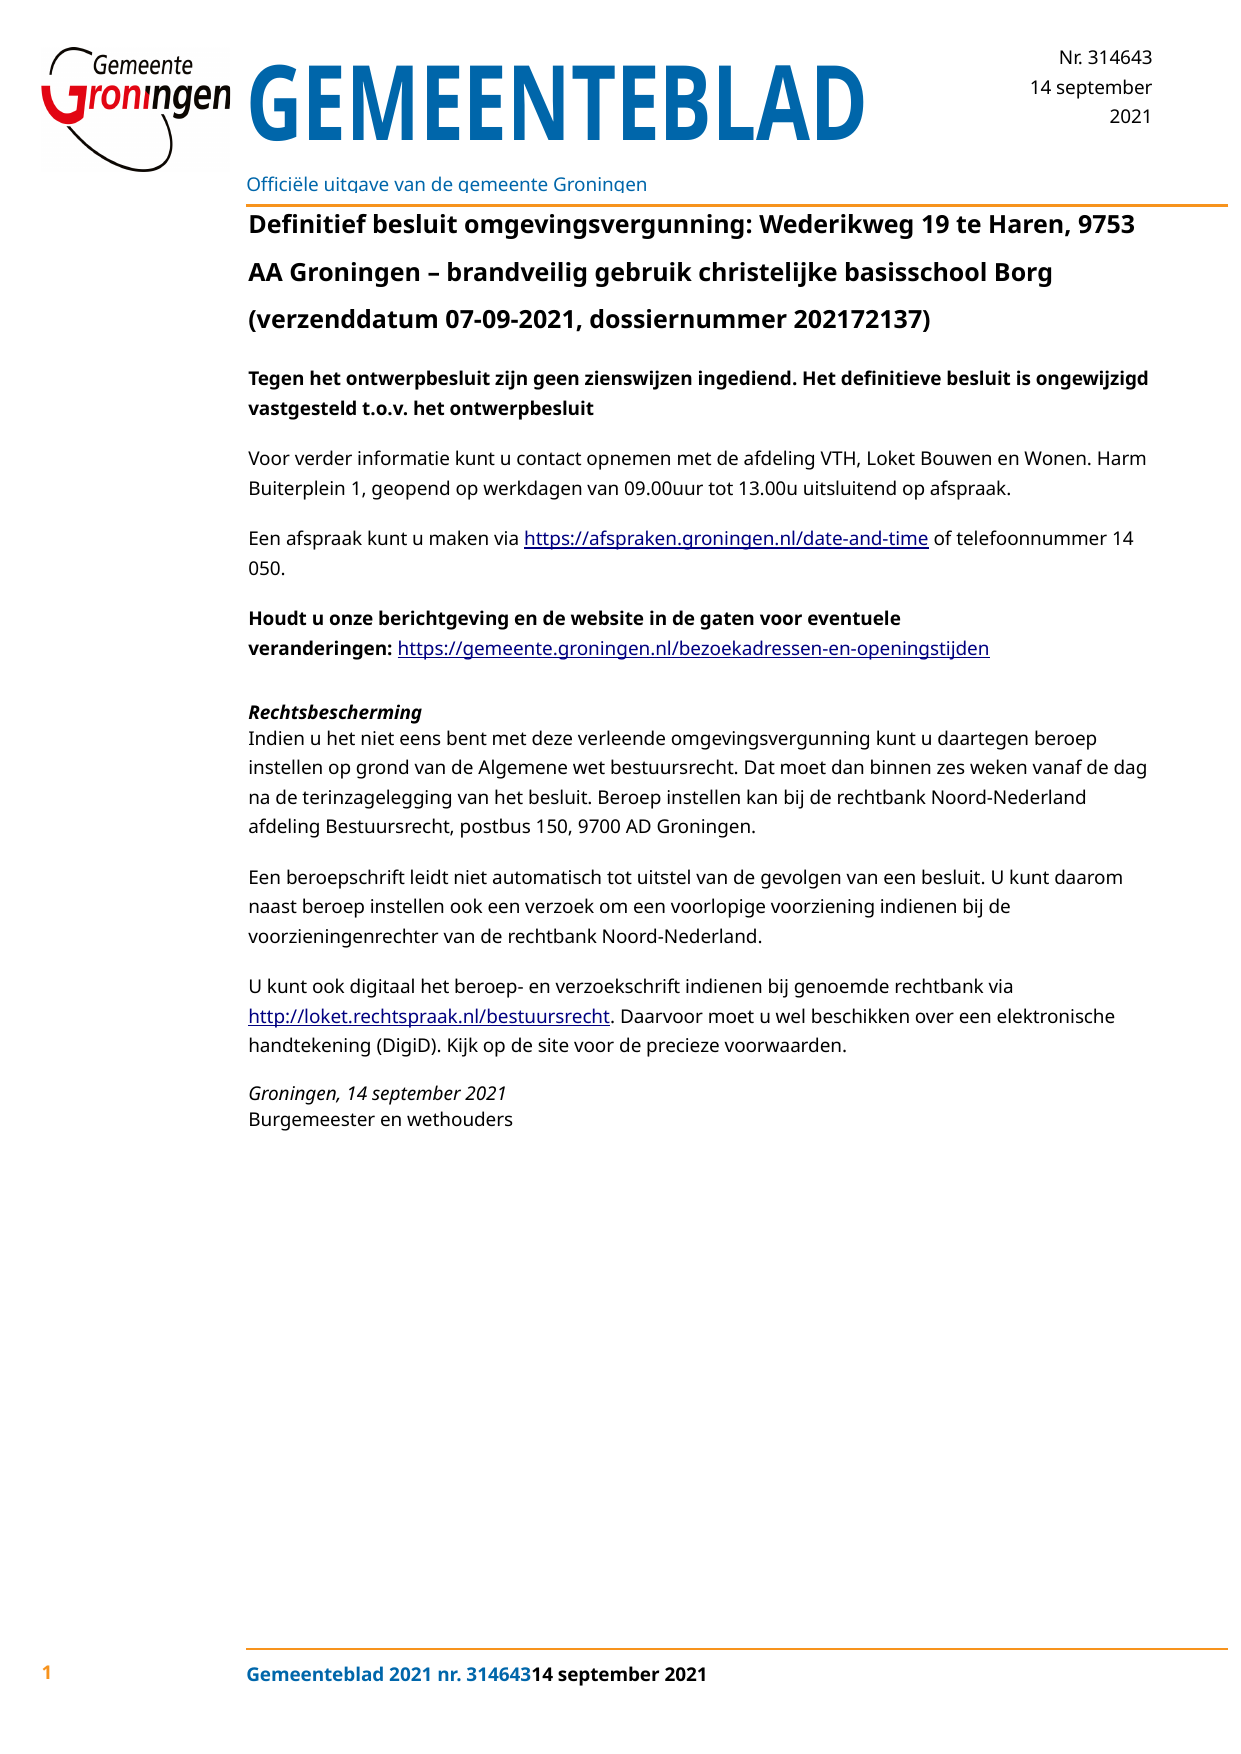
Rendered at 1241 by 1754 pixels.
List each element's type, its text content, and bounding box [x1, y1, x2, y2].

text Rechtsbescherming [248, 699, 1152, 725]
text Houdt u onze berichtgeving en de website in de gaten voor eventuele veranderingen: https://gemeente.groningen.nl/bezoekadressen-en-openingstijden [248, 606, 1152, 661]
picture [41, 47, 231, 172]
text Tegen het ontwerpbesluit zijn geen zienswijzen ingediend. Het definitieve besluit is ongewijzigd vastgesteld t.o.v. het ontwerpbesluit [248, 366, 1152, 421]
text Een afspraak kunt u maken via https://afspraken.groningen.nl/date-and-time of telefoonnummer 14 050. [248, 526, 1152, 581]
text U kunt ook digitaal het beroep- en verzoekschrift indienen bij genoemde rechtbank via http://loket.rechtspraak.nl/bestuursrecht. Daarvoor moet u wel beschikken over een elektronische handtekening (DigiD). Kijk op de site voor de precieze voorwaarden. [248, 973, 1152, 1058]
text Indien u het niet eens bent met deze verleende omgevingsvergunning kunt u daartegen beroep instellen op grond van de Algemene wet bestuursrecht. Dat moet dan binnen zes weken vanaf de dag na de terinzagelegging van het besluit. Beroep instellen kan bij de rechtbank Noord-Nederland afdeling Bestuursrecht, postbus 150, 9700 AD Groningen. [248, 725, 1152, 839]
text Groningen, 14 september 2021 [248, 1081, 1152, 1106]
text Definitief besluit omgevingsvergunning: Wederikweg 19 te Haren, 9753 AA Groningen – brandveilig gebruik christelijke basisschool Borg (verzenddatum 07-09-2021, dossiernummer 202172137) [248, 207, 1152, 336]
text Voor verder informatie kunt u contact opnemen met de afdeling VTH, Loket Bouwen en Wonen. Harm Buiterplein 1, geopend op werkdagen van 09.00uur tot 13.00u uitsluitend op afspraak. [248, 446, 1152, 501]
text Een beroepschrift leidt niet automatisch tot uitstel van de gevolgen van een besluit. U kunt daarom naast beroep instellen ook een verzoek om een voorlopige voorziening indienen bij de voorzieningenrechter van de rechtbank Noord-Nederland. [248, 864, 1152, 949]
text Burgemeester en wethouders [248, 1106, 1152, 1132]
